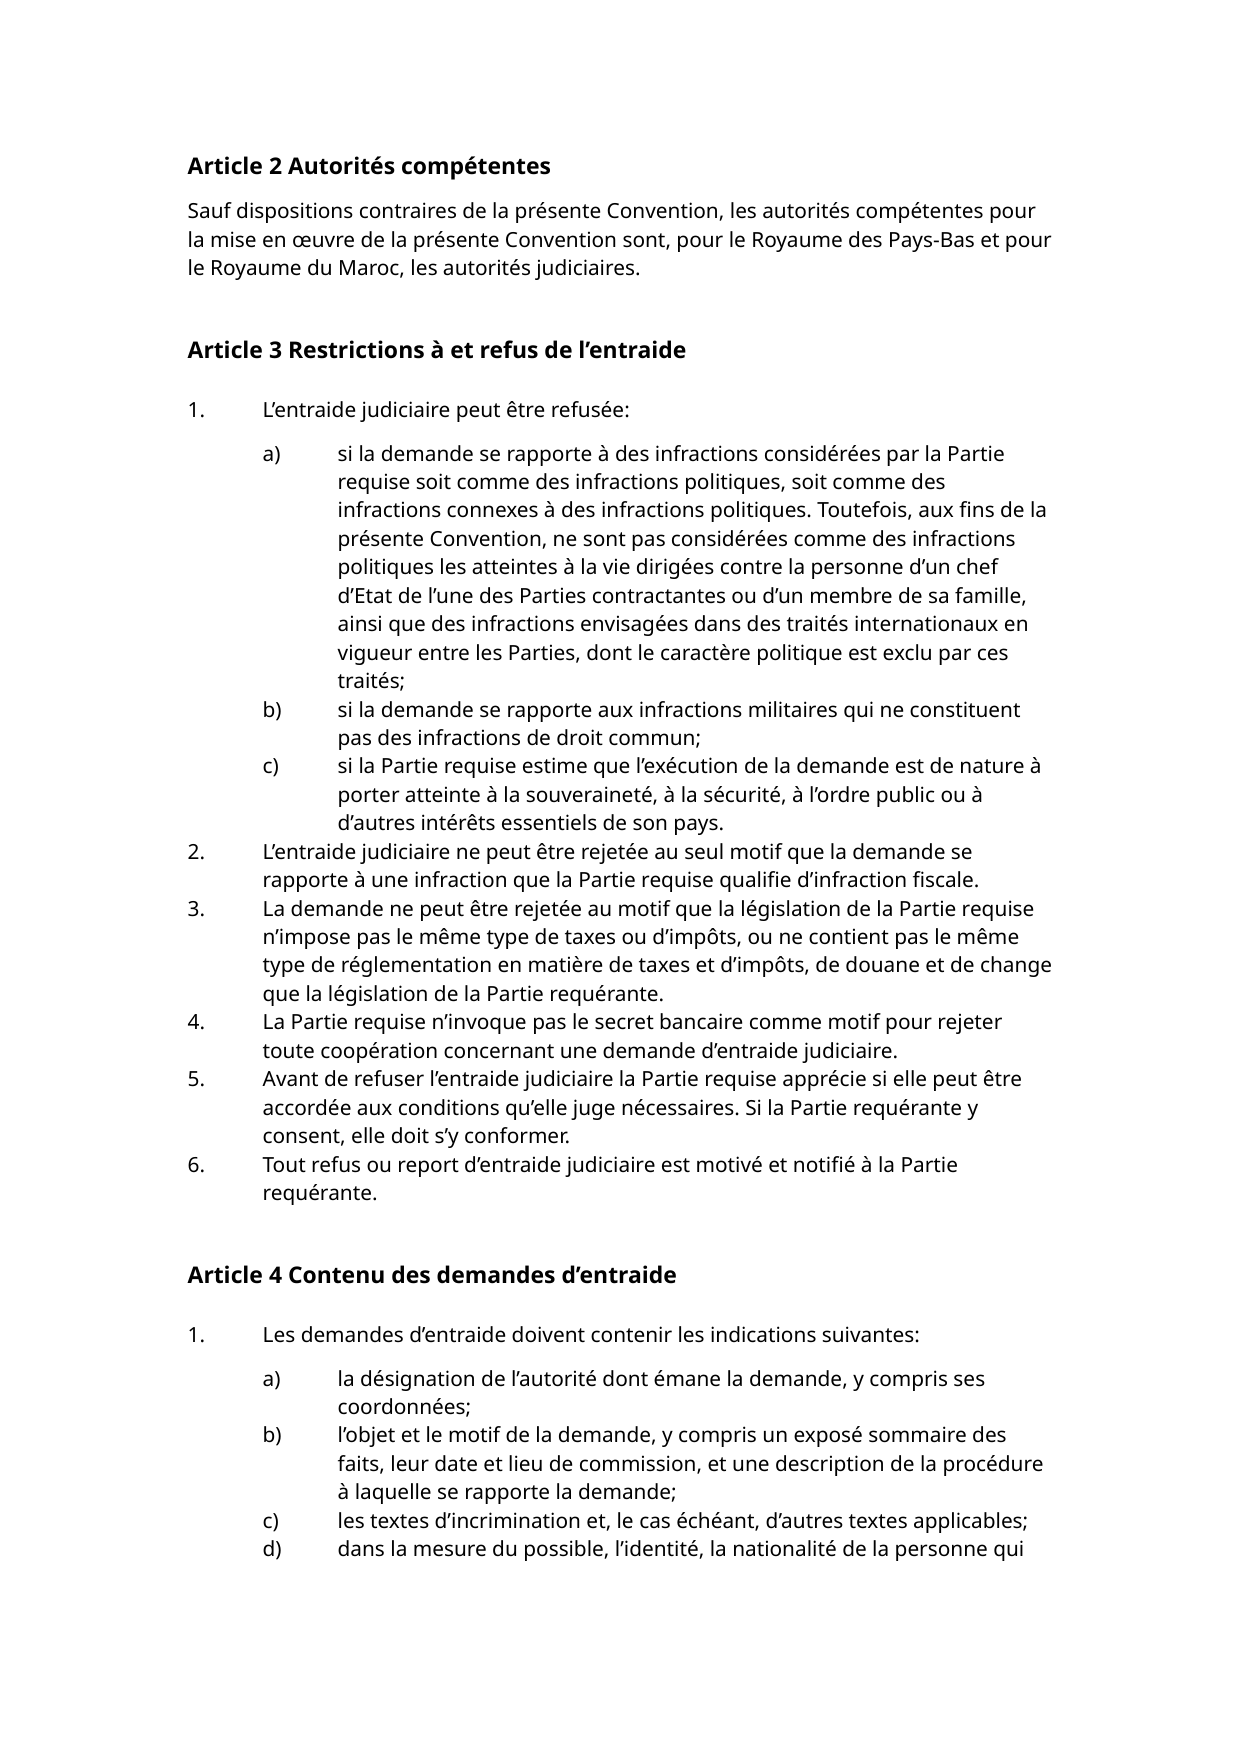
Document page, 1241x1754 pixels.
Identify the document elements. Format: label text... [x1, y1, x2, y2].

subtitle Article 4 Contenu des demandes d’entraide [187, 1259, 1053, 1290]
list l’objet et le motif de la demande, y compris un exposé sommaire des faits, leur date et lieu de commission, et une description de la procédure à laquelle se rapporte la demande; [262, 1421, 1053, 1506]
list L’entraide judiciaire ne peut être rejetée au seul motif que la demande se rapporte à une infraction que la Partie requise qualifie d’infraction fiscale. [187, 837, 1053, 894]
list L’entraide judiciaire peut être refusée: [187, 395, 1053, 424]
list la désignation de l’autorité dont émane la demande, y compris ses coordonnées; [262, 1364, 1053, 1421]
list Avant de refuser l’entraide judiciaire la Partie requise apprécie si elle peut être accordée aux conditions qu’elle juge nécessaires. Si la Partie requérante y consent, elle doit s’y conformer. [187, 1064, 1053, 1150]
subtitle Article 2 Autorités compétentes [187, 150, 1053, 181]
list les textes d’incrimination et, le cas échéant, d’autres textes applicables; [262, 1506, 1053, 1534]
list si la demande se rapporte à des infractions considérées par la Partie requise soit comme des infractions politiques, soit comme des infractions connexes à des infractions politiques. Toutefois, aux fins de la présente Convention, ne sont pas considérées comme des infractions politiques les atteintes à la vie dirigées contre la personne d’un chef d’Etat de l’une des Parties contractantes ou d’un membre de sa famille, ainsi que des infractions envisagées dans des traités internationaux en vigueur entre les Parties, dont le caractère politique est exclu par ces traités; [262, 439, 1053, 695]
list La demande ne peut être rejetée au motif que la législation de la Partie requise n’impose pas le même type de taxes ou d’impôts, ou ne contient pas le même type de réglementation en matière de taxes et d’impôts, de douane et de change que la législation de la Partie requérante. [187, 894, 1053, 1007]
list Tout refus ou report d’entraide judiciaire est motivé et notifié à la Partie requérante. [187, 1150, 1053, 1207]
subtitle Article 3 Restrictions à et refus de l’entraide [187, 334, 1053, 365]
list si la demande se rapporte aux infractions militaires qui ne constituent pas des infractions de droit commun; [262, 695, 1053, 752]
text Sauf dispositions contraires de la présente Convention, les autorités compétentes pour la mise en œuvre de la présente Convention sont, pour le Royaume des Pays-Bas et pour le Royaume du Maroc, les autorités judiciaires. [187, 196, 1053, 282]
list si la Partie requise estime que l’exécution de la demande est de nature à porter atteinte à la souveraineté, à la sécurité, à l’ordre public ou à d’autres intérêts essentiels de son pays. [262, 752, 1053, 837]
list La Partie requise n’invoque pas le secret bancaire comme motif pour rejeter toute coopération concernant une demande d’entraide judiciaire. [187, 1007, 1053, 1064]
list Les demandes d’entraide doivent contenir les indications suivantes: [187, 1320, 1053, 1349]
list dans la mesure du possible, l’identité, la nationalité de la personne qui [262, 1534, 1053, 1563]
